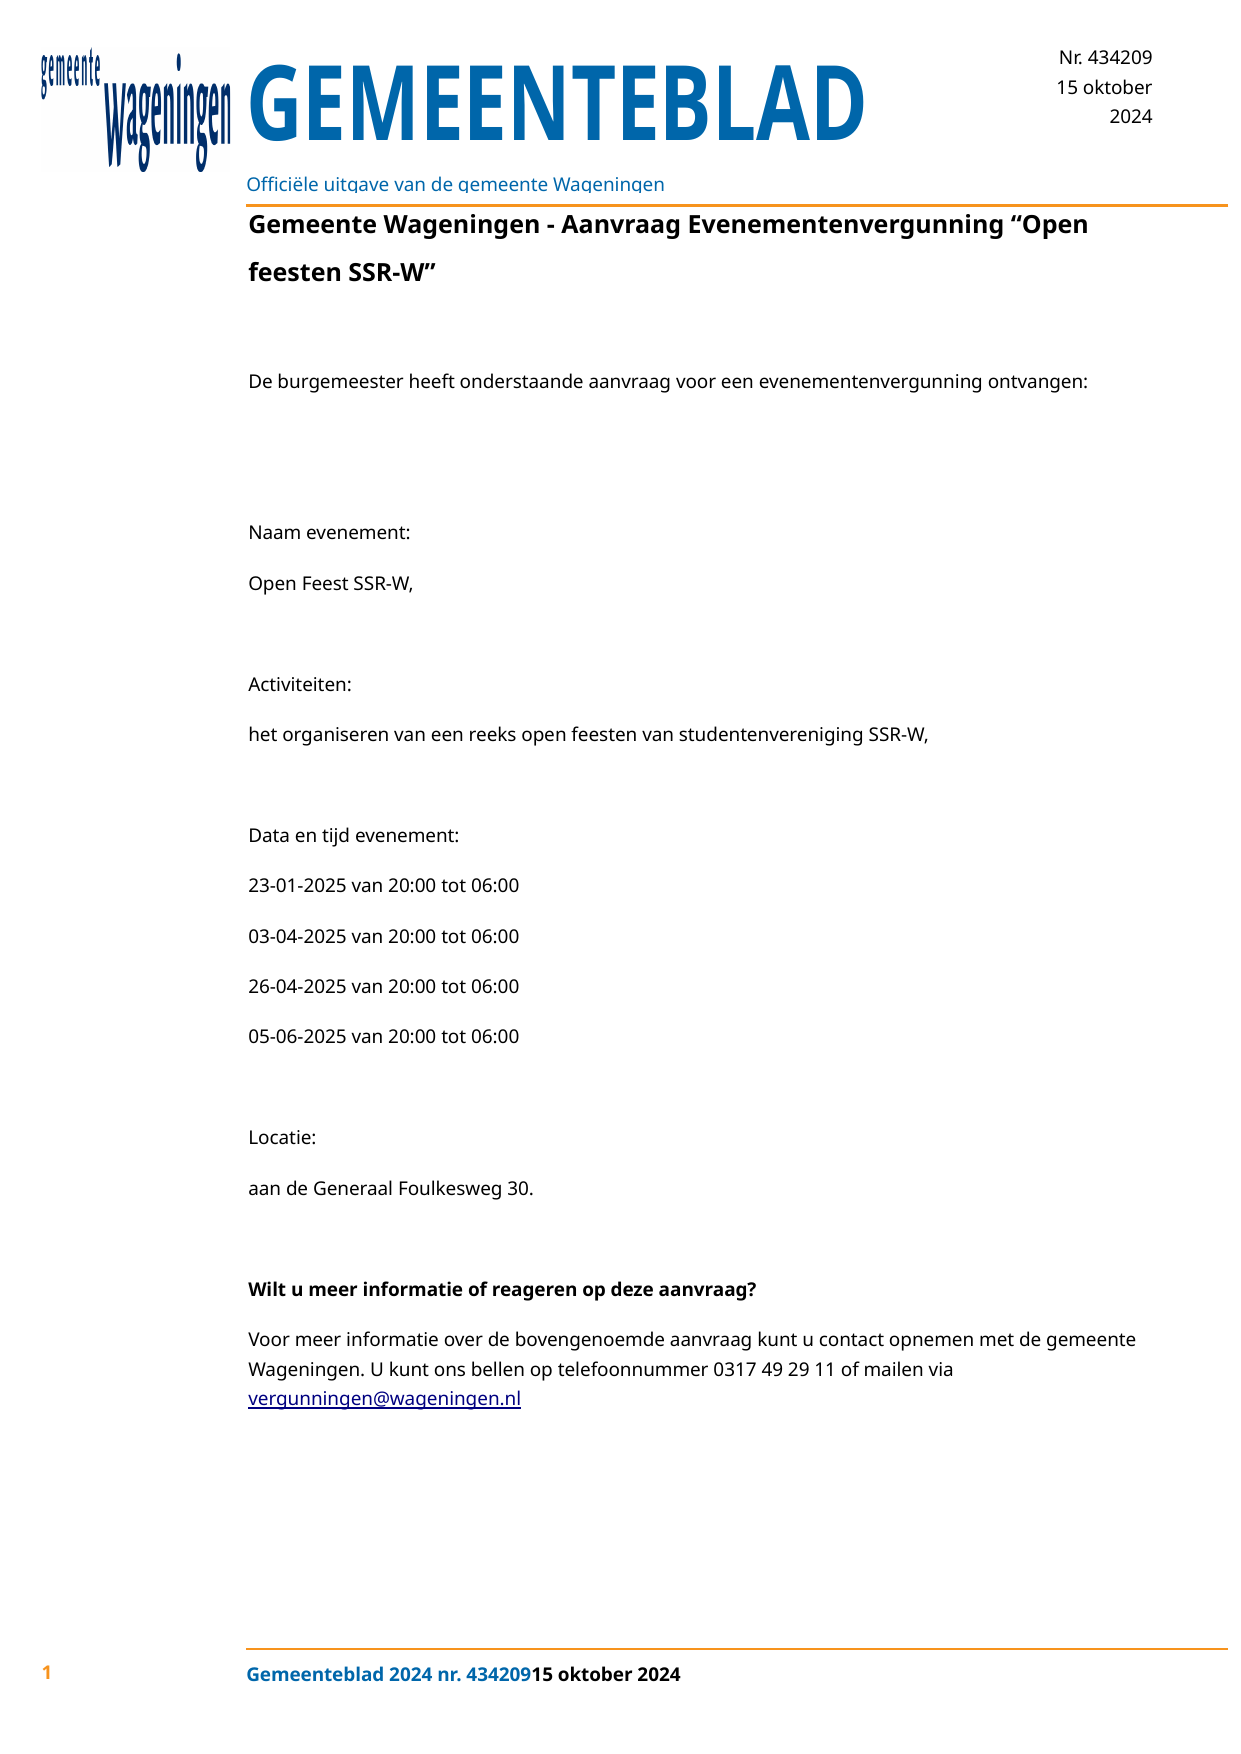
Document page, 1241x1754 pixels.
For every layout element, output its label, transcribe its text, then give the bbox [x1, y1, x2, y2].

text De burgemeester heeft onderstaande aanvraag voor een evenementenvergunning ontvangen: [248, 368, 1152, 394]
text aan de Generaal Foulkesweg 30. [248, 1175, 1152, 1201]
text Naam evenement: [248, 519, 1152, 545]
text 05-06-2025 van 20:00 tot 06:00 [248, 1024, 1152, 1049]
text Wilt u meer informatie of reageren op deze aanvraag? [248, 1276, 1152, 1302]
text Voor meer informatie over de bovengenoemde aanvraag kunt u contact opnemen met de gemeente Wageningen. U kunt ons bellen op telefoonnummer 0317 49 29 11 of mailen via vergunningen@wageningen.nl [248, 1326, 1152, 1411]
text 03-04-2025 van 20:00 tot 06:00 [248, 923, 1152, 949]
text 26-04-2025 van 20:00 tot 06:00 [248, 973, 1152, 999]
picture [41, 47, 231, 172]
text Activiteiten: [248, 671, 1152, 697]
text Locatie: [248, 1124, 1152, 1150]
text het organiseren van een reeks open feesten van studentenvereniging SSR-W, [248, 721, 1152, 747]
text Data en tijd evenement: [248, 822, 1152, 848]
text 23-01-2025 van 20:00 tot 06:00 [248, 872, 1152, 898]
text Gemeente Wageningen - Aanvraag Evenementenvergunning “Open feesten SSR-W” [248, 207, 1152, 288]
text Open Feest SSR-W, [248, 570, 1152, 596]
